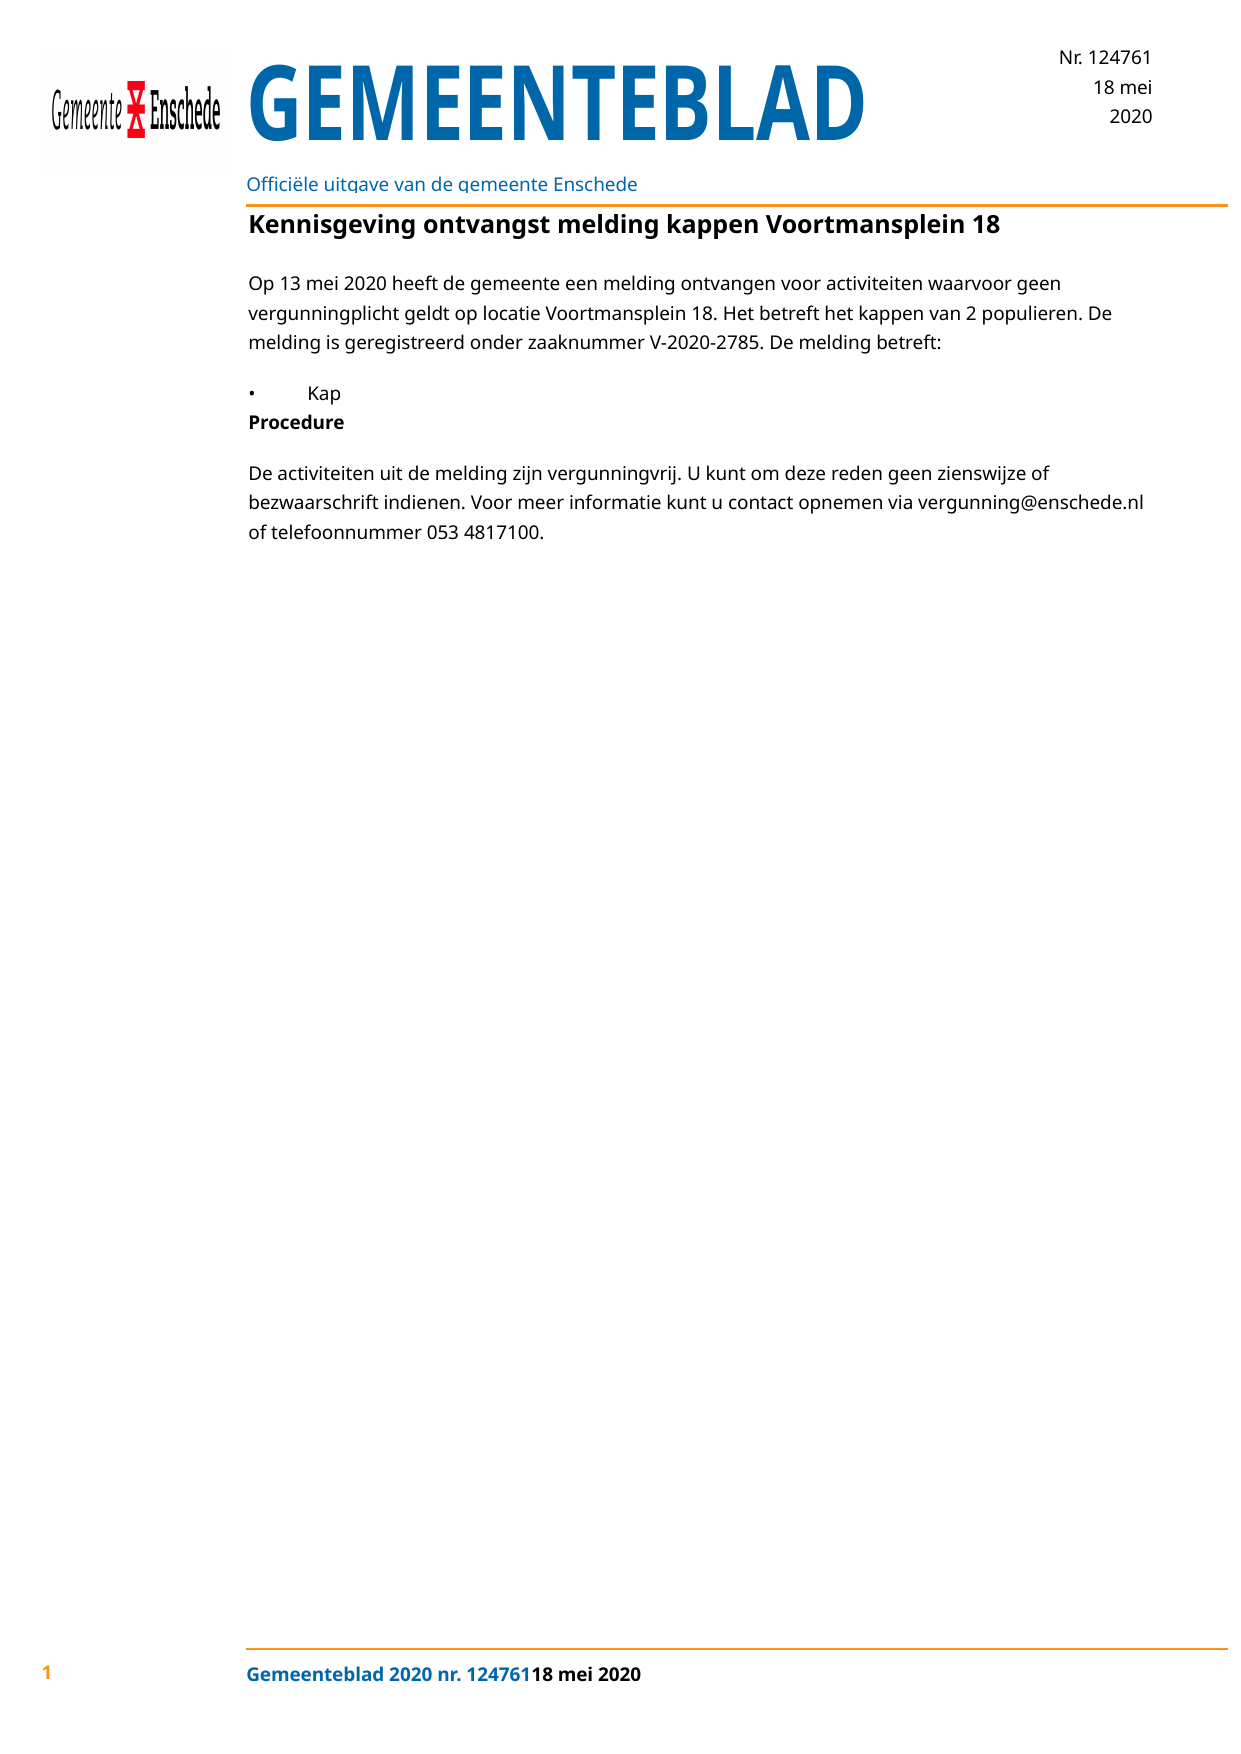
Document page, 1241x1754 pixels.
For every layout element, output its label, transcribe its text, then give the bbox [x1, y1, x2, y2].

text Kennisgeving ontvangst melding kappen Voortmansplein 18 [248, 207, 1152, 241]
picture [41, 47, 231, 172]
list Kap [248, 380, 1152, 406]
text Op 13 mei 2020 heeft de gemeente een melding ontvangen voor activiteiten waarvoor geen vergunningplicht geldt op locatie Voortmansplein 18. Het betreft het kappen van 2 populieren. De melding is geregistreerd onder zaaknummer V-2020-2785. De melding betreft: [248, 270, 1152, 355]
text De activiteiten uit de melding zijn vergunningvrij. U kunt om deze reden geen zienswijze of bezwaarschrift indienen. Voor meer informatie kunt u contact opnemen via vergunning@enschede.nl of telefoonnummer 053 4817100. [248, 460, 1152, 545]
text Procedure [248, 409, 1152, 435]
